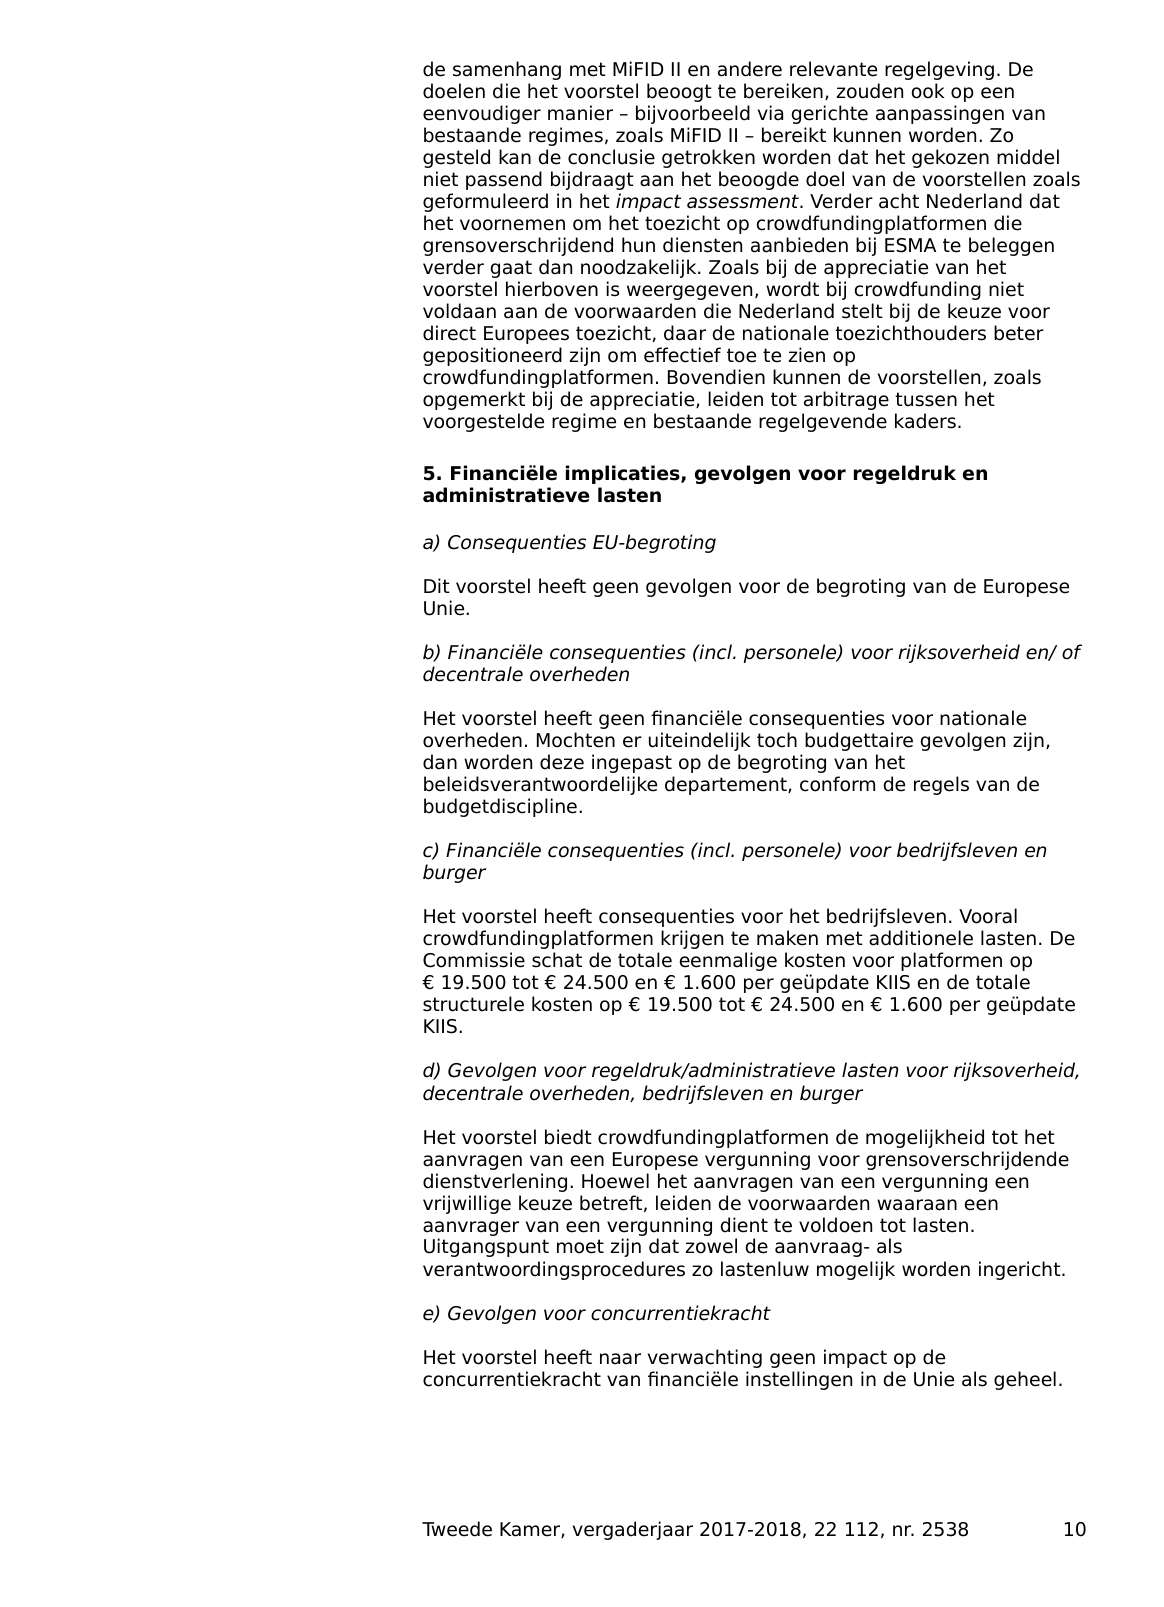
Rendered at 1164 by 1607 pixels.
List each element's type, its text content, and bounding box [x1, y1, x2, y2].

subtitle a) Consequenties EU-begroting [422, 532, 1087, 554]
subtitle d) Gevolgen voor regeldruk/administratieve lasten voor rijksoverheid, decentrale overheden, bedrijfsleven en burger [422, 1060, 1087, 1104]
text de samenhang met MiFID II en andere relevante regelgeving. De doelen die het voorstel beoogt te bereiken, zouden ook op een eenvoudiger manier – bijvoorbeeld via gerichte aanpassingen van bestaande regimes, zoals MiFID II – bereikt kunnen worden. Zo gesteld kan de conclusie getrokken worden dat het gekozen middel niet passend bijdraagt aan het beoogde doel van de voorstellen zoals geformuleerd in het impact assessment. Verder acht Nederland dat het voornemen om het toezicht op crowdfundingplatformen die grensoverschrijdend hun diensten aanbieden bij ESMA te beleggen verder gaat dan noodzakelijk. Zoals bij de appreciatie van het voorstel hierboven is weergegeven, wordt bij crowdfunding niet voldaan aan de voorwaarden die Nederland stelt bij de keuze voor direct Europees toezicht, daar de nationale toezichthouders beter gepositioneerd zijn om effectief toe te zien op crowdfundingplatformen. Bovendien kunnen de voorstellen, zoals opgemerkt bij de appreciatie, leiden tot arbitrage tussen het voorgestelde regime en bestaande regelgevende kaders. [422, 59, 1087, 433]
subtitle 5. Financiële implicaties, gevolgen voor regeldruk en administratieve lasten [422, 463, 1087, 507]
text Dit voorstel heeft geen gevolgen voor de begroting van de Europese Unie. [422, 576, 1087, 620]
text Het voorstel heeft consequenties voor het bedrijfsleven. Vooral crowdfundingplatformen krijgen te maken met additionele lasten. De Commissie schat de totale eenmalige kosten voor platformen op € 19.500 tot € 24.500 en € 1.600 per geüpdate KIIS en de totale structurele kosten op € 19.500 tot € 24.500 en € 1.600 per geüpdate KIIS. [422, 906, 1087, 1038]
text Het voorstel heeft geen financiële consequenties voor nationale overheden. Mochten er uiteindelijk toch budgettaire gevolgen zijn, dan worden deze ingepast op de begroting van het beleidsverantwoordelijke departement, conform de regels van de budgetdiscipline. [422, 708, 1087, 818]
subtitle b) Financiële consequenties (incl. personele) voor rijksoverheid en/ of decentrale overheden [422, 642, 1087, 686]
subtitle c) Financiële consequenties (incl. personele) voor bedrijfsleven en burger [422, 840, 1087, 884]
text Het voorstel heeft naar verwachting geen impact op de concurrentiekracht van financiële instellingen in de Unie als geheel. [422, 1347, 1087, 1391]
text Het voorstel biedt crowdfundingplatformen de mogelijkheid tot het aanvragen van een Europese vergunning voor grensoverschrijdende dienstverlening. Hoewel het aanvragen van een vergunning een vrijwillige keuze betreft, leiden de voorwaarden waaraan een aanvrager van een vergunning dient te voldoen tot lasten. Uitgangspunt moet zijn dat zowel de aanvraag- als verantwoordingsprocedures zo lastenluw mogelijk worden ingericht. [422, 1127, 1087, 1280]
subtitle e) Gevolgen voor concurrentiekracht [422, 1303, 1087, 1324]
